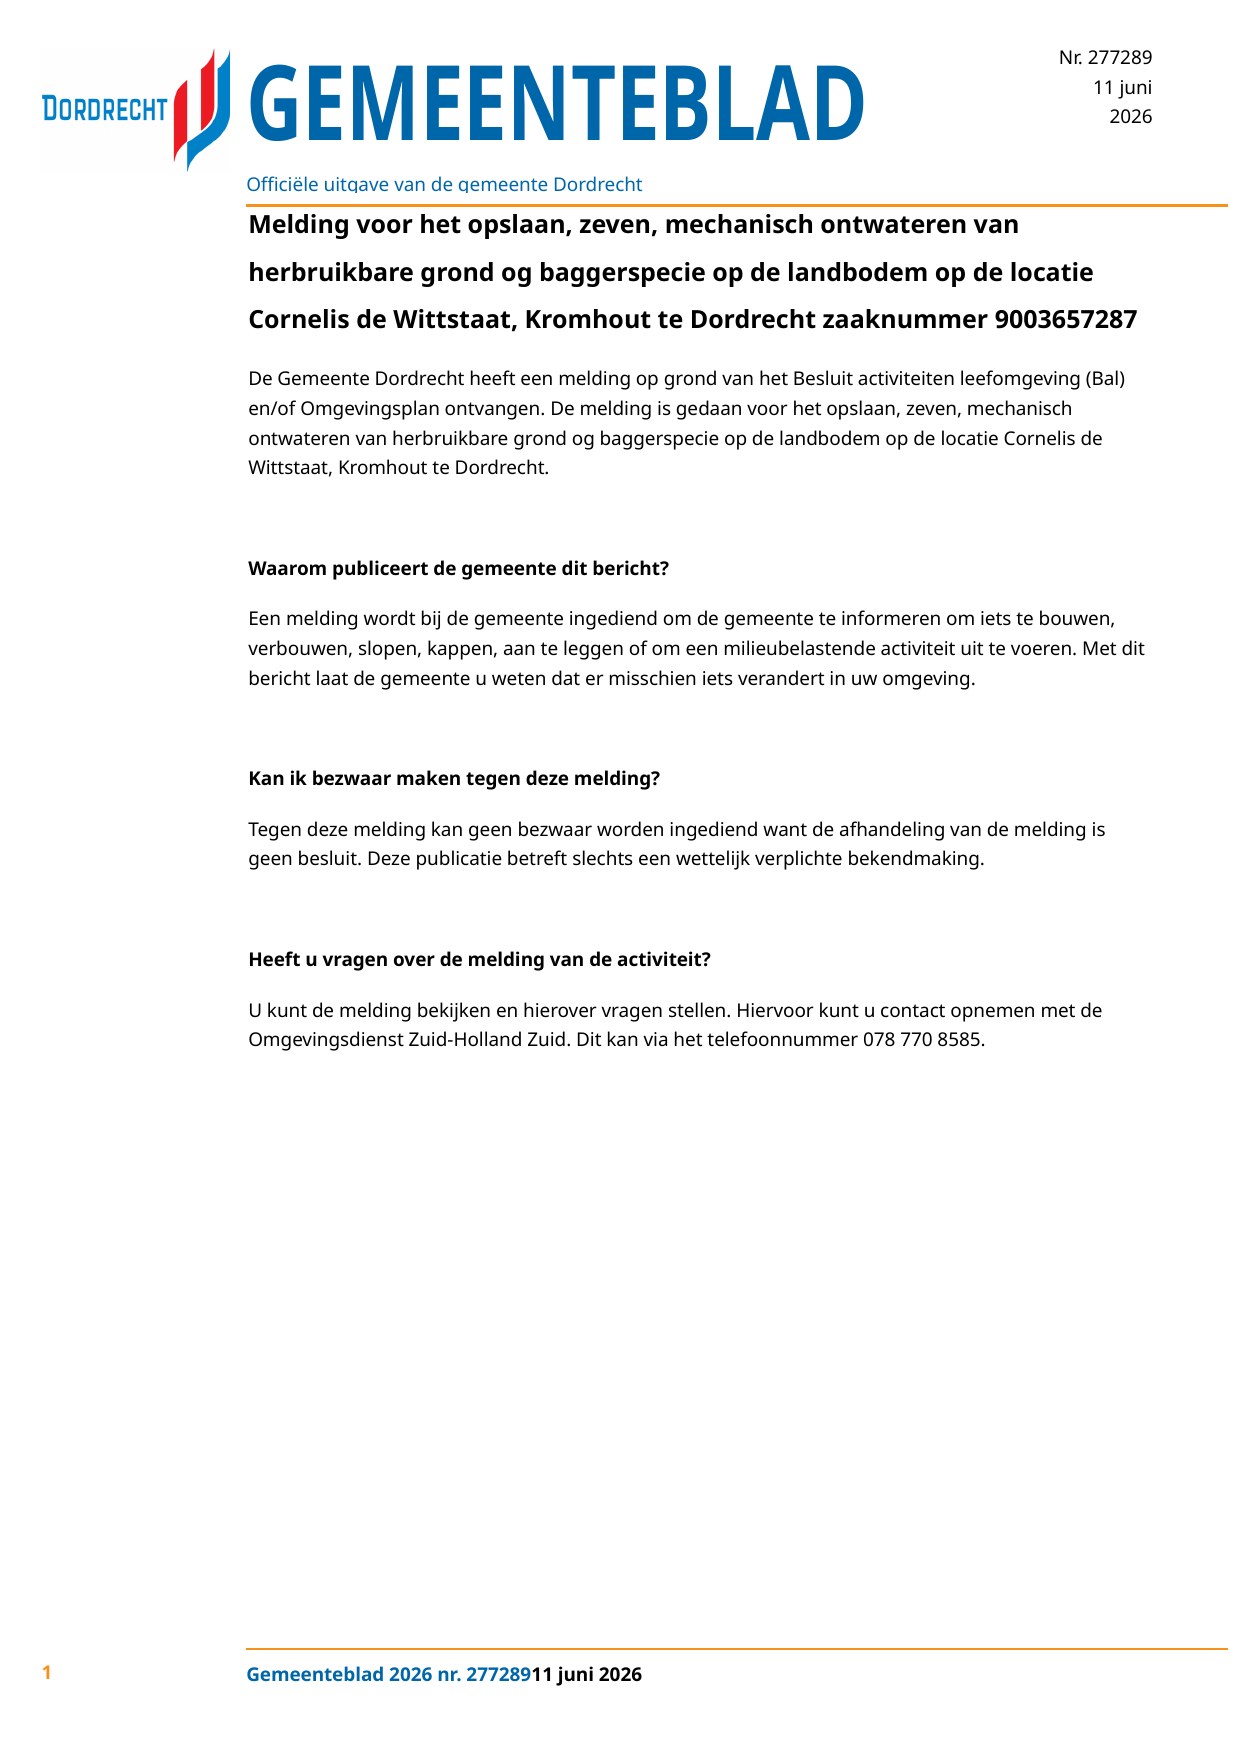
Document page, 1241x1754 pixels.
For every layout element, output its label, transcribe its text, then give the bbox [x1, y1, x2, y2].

text Heeft u vragen over de melding van de activiteit? [248, 946, 1152, 972]
text Een melding wordt bij de gemeente ingediend om de gemeente te informeren om iets te bouwen, verbouwen, slopen, kappen, aan te leggen of om een milieubelastende activiteit uit te voeren. Met dit bericht laat de gemeente u weten dat er misschien iets verandert in uw omgeving. [248, 606, 1152, 690]
text Tegen deze melding kan geen bezwaar worden ingediend want de afhandeling van de melding is geen besluit. Deze publicatie betreft slechts een wettelijk verplichte bekendmaking. [248, 816, 1152, 871]
text Kan ik bezwaar maken tegen deze melding? [248, 766, 1152, 791]
text U kunt de melding bekijken en hierover vragen stellen. Hiervoor kunt u contact opnemen met de Omgevingsdienst Zuid-Holland Zuid. Dit kan via het telefoonnummer 078 770 8585. [248, 997, 1152, 1052]
text Melding voor het opslaan, zeven, mechanisch ontwateren van herbruikbare grond og baggerspecie op de landbodem op de locatie Cornelis de Wittstaat, Kromhout te Dordrecht zaaknummer 9003657287 [248, 207, 1152, 336]
picture [41, 47, 231, 172]
text De Gemeente Dordrecht heeft een melding op grond van het Besluit activiteiten leefomgeving (Bal) en/of Omgevingsplan ontvangen. De melding is gedaan voor het opslaan, zeven, mechanisch ontwateren van herbruikbare grond og baggerspecie op de landbodem op de locatie Cornelis de Wittstaat, Kromhout te Dordrecht. [248, 366, 1152, 480]
text Waarom publiceert de gemeente dit bericht? [248, 555, 1152, 581]
